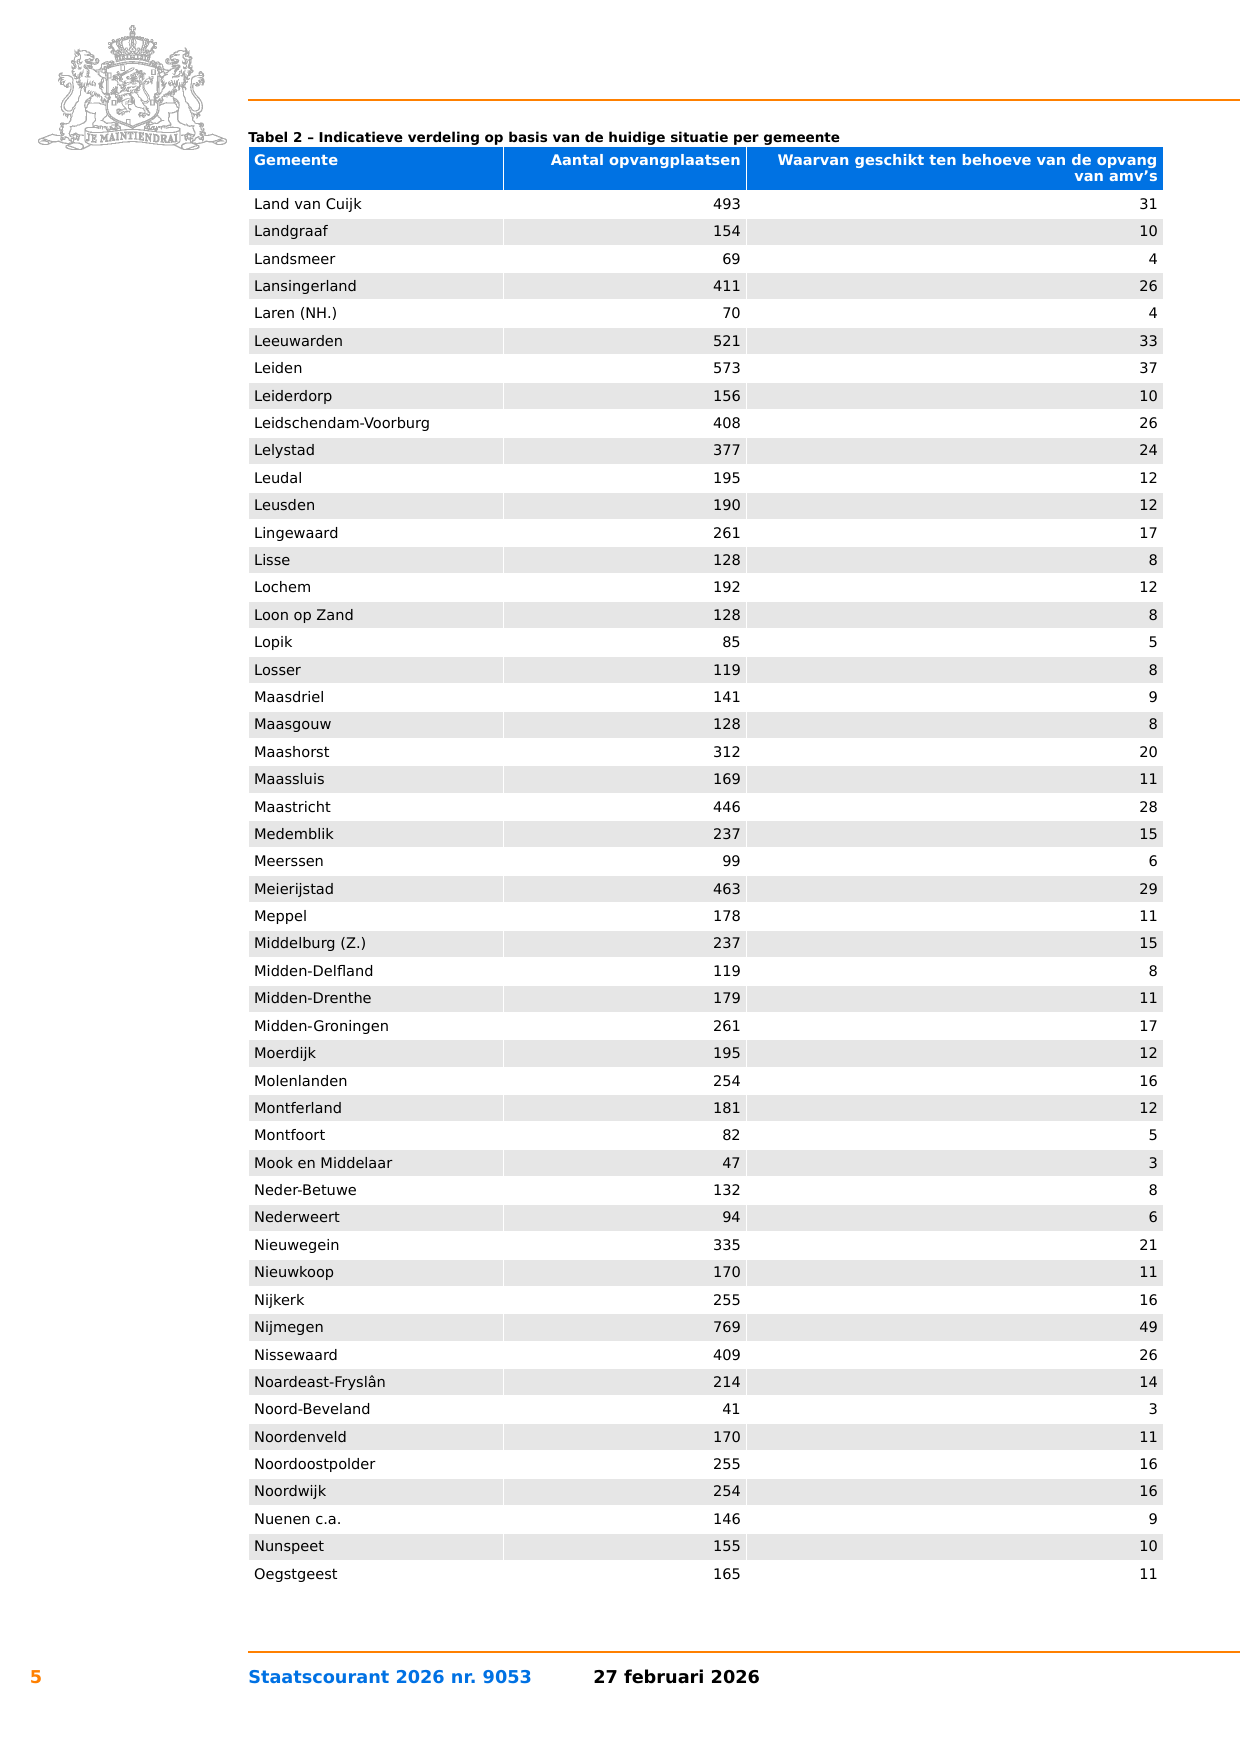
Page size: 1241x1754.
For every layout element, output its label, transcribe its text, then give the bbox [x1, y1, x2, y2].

table_cell 573 [504, 355, 746, 382]
table_cell Land van Cuijk [249, 191, 503, 217]
table_cell 12 [747, 575, 1163, 601]
table_cell Nederweert [249, 1205, 503, 1231]
table_cell 11 [747, 1561, 1163, 1587]
table_cell 26 [747, 1342, 1163, 1368]
table_cell Leusden [249, 493, 503, 519]
table_cell Montferland [249, 1095, 503, 1121]
table_cell 312 [504, 739, 746, 765]
table_cell 11 [747, 1260, 1163, 1286]
table_cell 99 [504, 849, 746, 875]
table_cell 28 [747, 794, 1163, 820]
table_cell 254 [504, 1479, 746, 1505]
table_cell 156 [504, 383, 746, 409]
table_cell Meppel [249, 903, 503, 930]
table_cell 214 [504, 1369, 746, 1395]
table_cell 169 [504, 766, 746, 793]
table_cell Landgraaf [249, 219, 503, 245]
table_cell 33 [747, 328, 1163, 354]
table_cell 261 [504, 1013, 746, 1039]
table_cell Lingewaard [249, 520, 503, 546]
table_cell Lopik [249, 629, 503, 656]
table_cell 179 [504, 986, 746, 1012]
table_cell 24 [747, 438, 1163, 464]
table_cell 128 [504, 547, 746, 573]
table_cell 17 [747, 520, 1163, 546]
table_cell 408 [504, 410, 746, 437]
table_cell Noordenveld [249, 1424, 503, 1450]
table_cell Laren (NH.) [249, 301, 503, 327]
table_cell 155 [504, 1534, 746, 1560]
table_cell 769 [504, 1314, 746, 1341]
table_cell 12 [747, 1040, 1163, 1067]
table_cell 521 [504, 328, 746, 354]
table_cell Landsmeer [249, 246, 503, 272]
table_cell 70 [504, 301, 746, 327]
table_cell 16 [747, 1451, 1163, 1478]
table_cell 11 [747, 903, 1163, 930]
table_cell 254 [504, 1068, 746, 1094]
table_cell 17 [747, 1013, 1163, 1039]
table_cell 9 [747, 684, 1163, 711]
table_cell 128 [504, 602, 746, 628]
table_cell 181 [504, 1095, 746, 1121]
table_cell Maasgouw [249, 712, 503, 738]
table_cell 154 [504, 219, 746, 245]
table_cell 6 [747, 1205, 1163, 1231]
table_cell 3 [747, 1150, 1163, 1176]
table_cell Losser [249, 657, 503, 683]
table_cell Lochem [249, 575, 503, 601]
table_cell 10 [747, 1534, 1163, 1560]
table_cell 41 [504, 1396, 746, 1423]
table_cell Lansingerland [249, 273, 503, 299]
table_cell Noord-Beveland [249, 1396, 503, 1423]
table_cell 141 [504, 684, 746, 711]
table_cell 5 [747, 629, 1163, 656]
table_cell Molenlanden [249, 1068, 503, 1094]
table_cell 8 [747, 657, 1163, 683]
table_cell 94 [504, 1205, 746, 1231]
table_cell 5 [747, 1123, 1163, 1149]
table_cell 8 [747, 958, 1163, 984]
table_cell Leiden [249, 355, 503, 382]
table_cell 192 [504, 575, 746, 601]
table_cell 195 [504, 1040, 746, 1067]
table_cell 29 [747, 876, 1163, 902]
table_cell 6 [747, 849, 1163, 875]
table_cell 20 [747, 739, 1163, 765]
table_cell Nijmegen [249, 1314, 503, 1341]
table_cell 12 [747, 465, 1163, 491]
table_cell Noordoostpolder [249, 1451, 503, 1478]
table_cell 8 [747, 602, 1163, 628]
table_cell 128 [504, 712, 746, 738]
table_cell 69 [504, 246, 746, 272]
table_cell Meierijstad [249, 876, 503, 902]
table_cell Lisse [249, 547, 503, 573]
table_cell 146 [504, 1506, 746, 1532]
table_cell Nieuwegein [249, 1232, 503, 1258]
table_cell 8 [747, 712, 1163, 738]
table_cell Nieuwkoop [249, 1260, 503, 1286]
table_cell Medemblik [249, 821, 503, 847]
table_cell 21 [747, 1232, 1163, 1258]
table_cell 10 [747, 383, 1163, 409]
table_cell Leidschendam-Voorburg [249, 410, 503, 437]
table_cell Nissewaard [249, 1342, 503, 1368]
table_cell 37 [747, 355, 1163, 382]
table_cell 85 [504, 629, 746, 656]
table_cell 237 [504, 931, 746, 957]
table_cell Middelburg (Z.) [249, 931, 503, 957]
table_cell 4 [747, 301, 1163, 327]
table_cell 16 [747, 1479, 1163, 1505]
table_cell 11 [747, 766, 1163, 793]
table_cell 4 [747, 246, 1163, 272]
table_cell Maasdriel [249, 684, 503, 711]
table_cell 3 [747, 1396, 1163, 1423]
picture [38, 25, 227, 150]
table_cell Lelystad [249, 438, 503, 464]
table_cell Meerssen [249, 849, 503, 875]
table_cell Nuenen c.a. [249, 1506, 503, 1532]
table_cell 16 [747, 1068, 1163, 1094]
table_cell Loon op Zand [249, 602, 503, 628]
table_cell 119 [504, 657, 746, 683]
table_cell Waarvan geschikt ten behoeve van de opvang van amv’s [747, 147, 1163, 190]
table_cell 335 [504, 1232, 746, 1258]
table_cell 15 [747, 931, 1163, 957]
table_cell 237 [504, 821, 746, 847]
table_cell 261 [504, 520, 746, 546]
table_cell 446 [504, 794, 746, 820]
table_cell 411 [504, 273, 746, 299]
table_cell Midden-Delfland [249, 958, 503, 984]
table_cell Maassluis [249, 766, 503, 793]
table_cell 47 [504, 1150, 746, 1176]
table_cell Leudal [249, 465, 503, 491]
table_cell 493 [504, 191, 746, 217]
table_cell 377 [504, 438, 746, 464]
table_cell 170 [504, 1424, 746, 1450]
table_cell Noardeast-Fryslân [249, 1369, 503, 1395]
table_cell Nijkerk [249, 1287, 503, 1313]
table_cell 409 [504, 1342, 746, 1368]
table_cell 49 [747, 1314, 1163, 1341]
table_cell 8 [747, 1177, 1163, 1204]
table_cell Moerdijk [249, 1040, 503, 1067]
table_cell 12 [747, 493, 1163, 519]
table_cell 11 [747, 986, 1163, 1012]
table_cell 12 [747, 1095, 1163, 1121]
table_cell Montfoort [249, 1123, 503, 1149]
table_cell Oegstgeest [249, 1561, 503, 1587]
table_cell 26 [747, 410, 1163, 437]
table_cell 11 [747, 1424, 1163, 1450]
table_cell 10 [747, 219, 1163, 245]
table_cell 15 [747, 821, 1163, 847]
table_cell 26 [747, 273, 1163, 299]
table_cell 31 [747, 191, 1163, 217]
table_cell 178 [504, 903, 746, 930]
table_cell Aantal opvangplaatsen [504, 147, 746, 190]
table_cell Midden-Drenthe [249, 986, 503, 1012]
table_cell 165 [504, 1561, 746, 1587]
table_cell 119 [504, 958, 746, 984]
table_cell 9 [747, 1506, 1163, 1532]
table_cell 170 [504, 1260, 746, 1286]
table_cell Leiderdorp [249, 383, 503, 409]
table_cell Mook en Middelaar [249, 1150, 503, 1176]
table_cell Neder-Betuwe [249, 1177, 503, 1204]
table_cell Gemeente [249, 147, 503, 190]
table_cell 255 [504, 1451, 746, 1478]
table_cell 82 [504, 1123, 746, 1149]
table_cell Nunspeet [249, 1534, 503, 1560]
table_cell 132 [504, 1177, 746, 1204]
table_cell 255 [504, 1287, 746, 1313]
table_cell 190 [504, 493, 746, 519]
table_cell Noordwijk [249, 1479, 503, 1505]
table_cell 463 [504, 876, 746, 902]
table_cell 14 [747, 1369, 1163, 1395]
table_cell Maashorst [249, 739, 503, 765]
table_cell 195 [504, 465, 746, 491]
table_header Tabel 2 – Indicatieve verdeling op basis van de huidige situatie per gemeente [248, 130, 1163, 146]
table_cell Leeuwarden [249, 328, 503, 354]
table_cell 16 [747, 1287, 1163, 1313]
table_cell 8 [747, 547, 1163, 573]
table_cell Midden-Groningen [249, 1013, 503, 1039]
table_cell Maastricht [249, 794, 503, 820]
